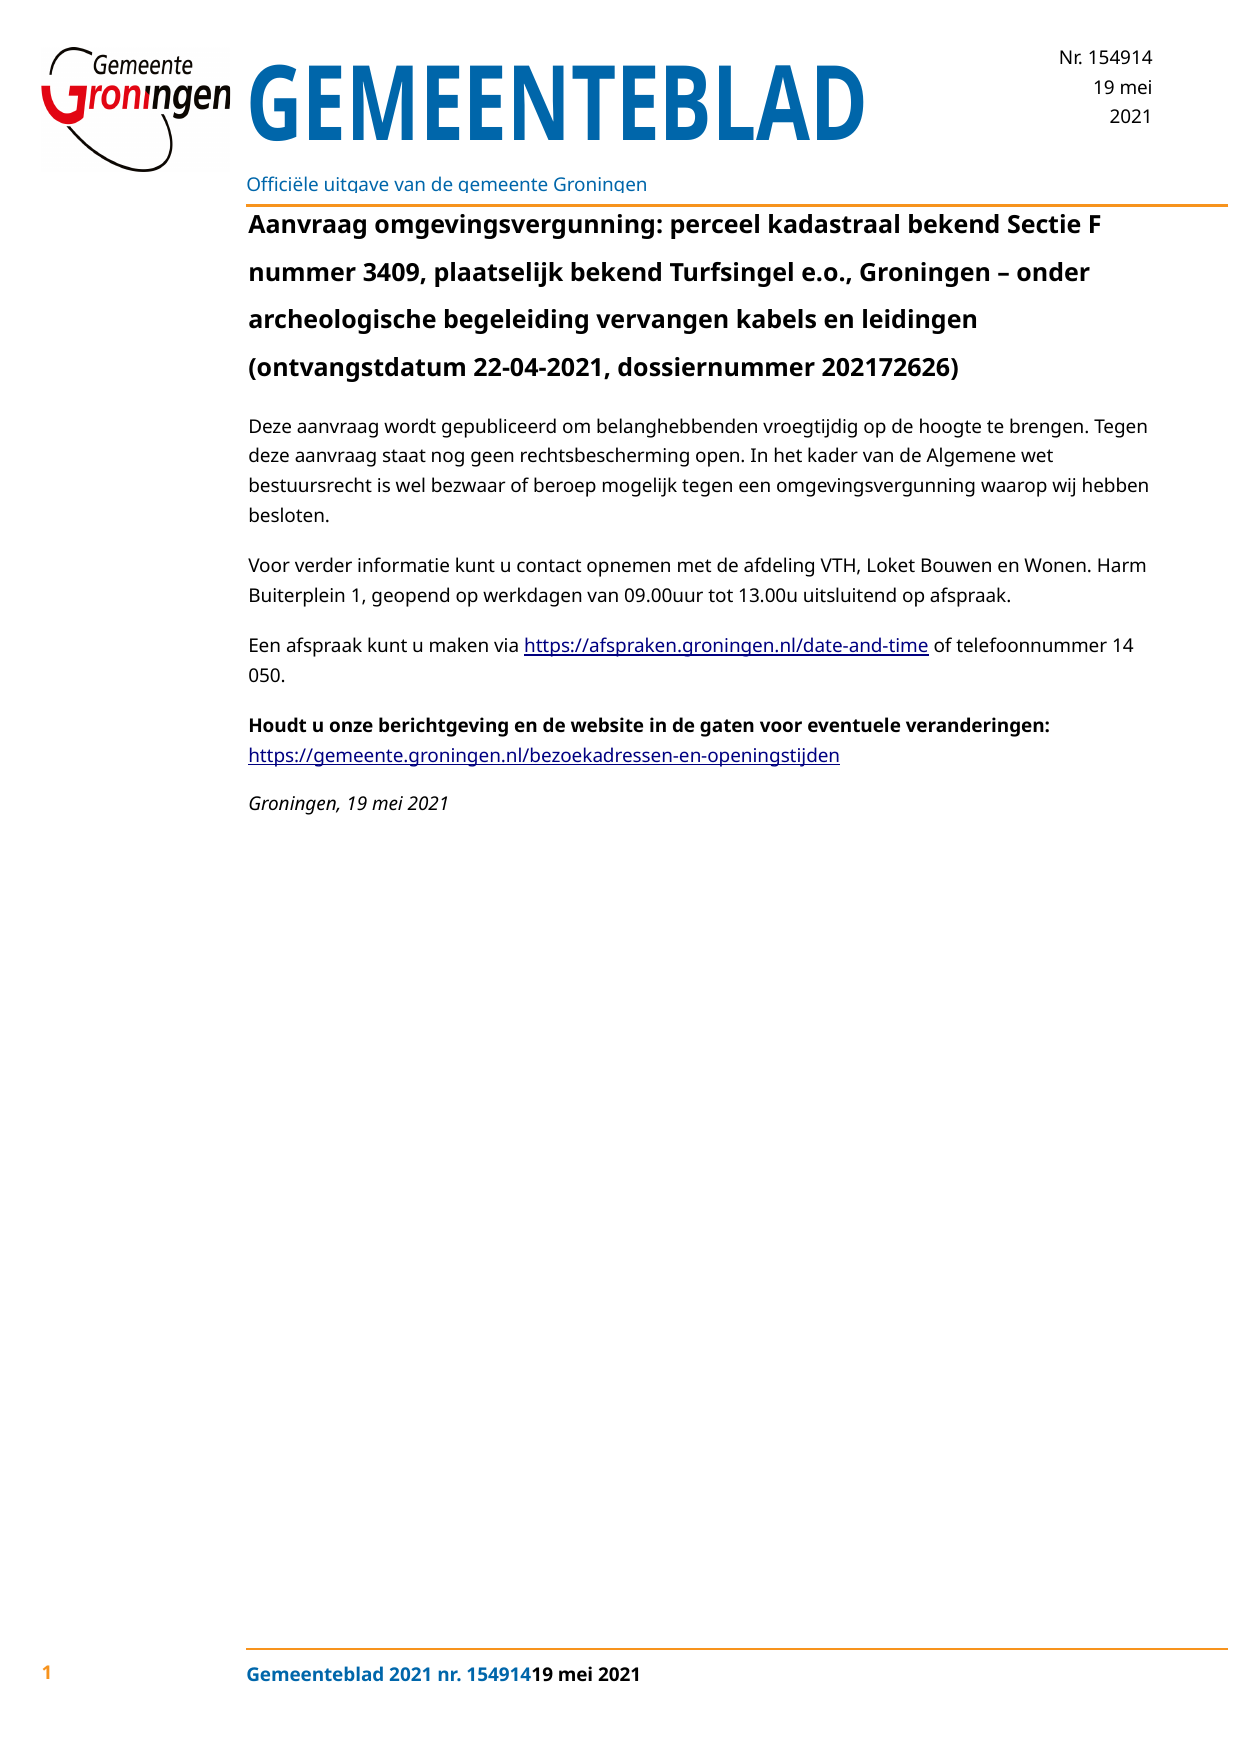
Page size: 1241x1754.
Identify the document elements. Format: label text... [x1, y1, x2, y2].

text Deze aanvraag wordt gepubliceerd om belanghebbenden vroegtijdig op de hoogte te brengen. Tegen deze aanvraag staat nog geen rechtsbescherming open. In het kader van de Algemene wet bestuursrecht is wel bezwaar of beroep mogelijk tegen een omgevingsvergunning waarop wij hebben besloten. [248, 413, 1152, 528]
text Een afspraak kunt u maken via https://afspraken.groningen.nl/date-and-time of telefoonnummer 14 050. [248, 632, 1152, 688]
text Houdt u onze berichtgeving en de website in de gaten voor eventuele veranderingen: https://gemeente.groningen.nl/bezoekadressen-en-openingstijden [248, 712, 1152, 768]
picture [41, 47, 231, 172]
text Aanvraag omgevingsvergunning: perceel kadastraal bekend Sectie F nummer 3409, plaatselijk bekend Turfsingel e.o., Groningen – onder archeologische begeleiding vervangen kabels en leidingen (ontvangstdatum 22-04-2021, dossiernummer 202172626) [248, 207, 1152, 384]
text Voor verder informatie kunt u contact opnemen met de afdeling VTH, Loket Bouwen en Wonen. Harm Buiterplein 1, geopend op werkdagen van 09.00uur tot 13.00u uitsluitend op afspraak. [248, 552, 1152, 608]
text Groningen, 19 mei 2021 [248, 790, 1152, 815]
